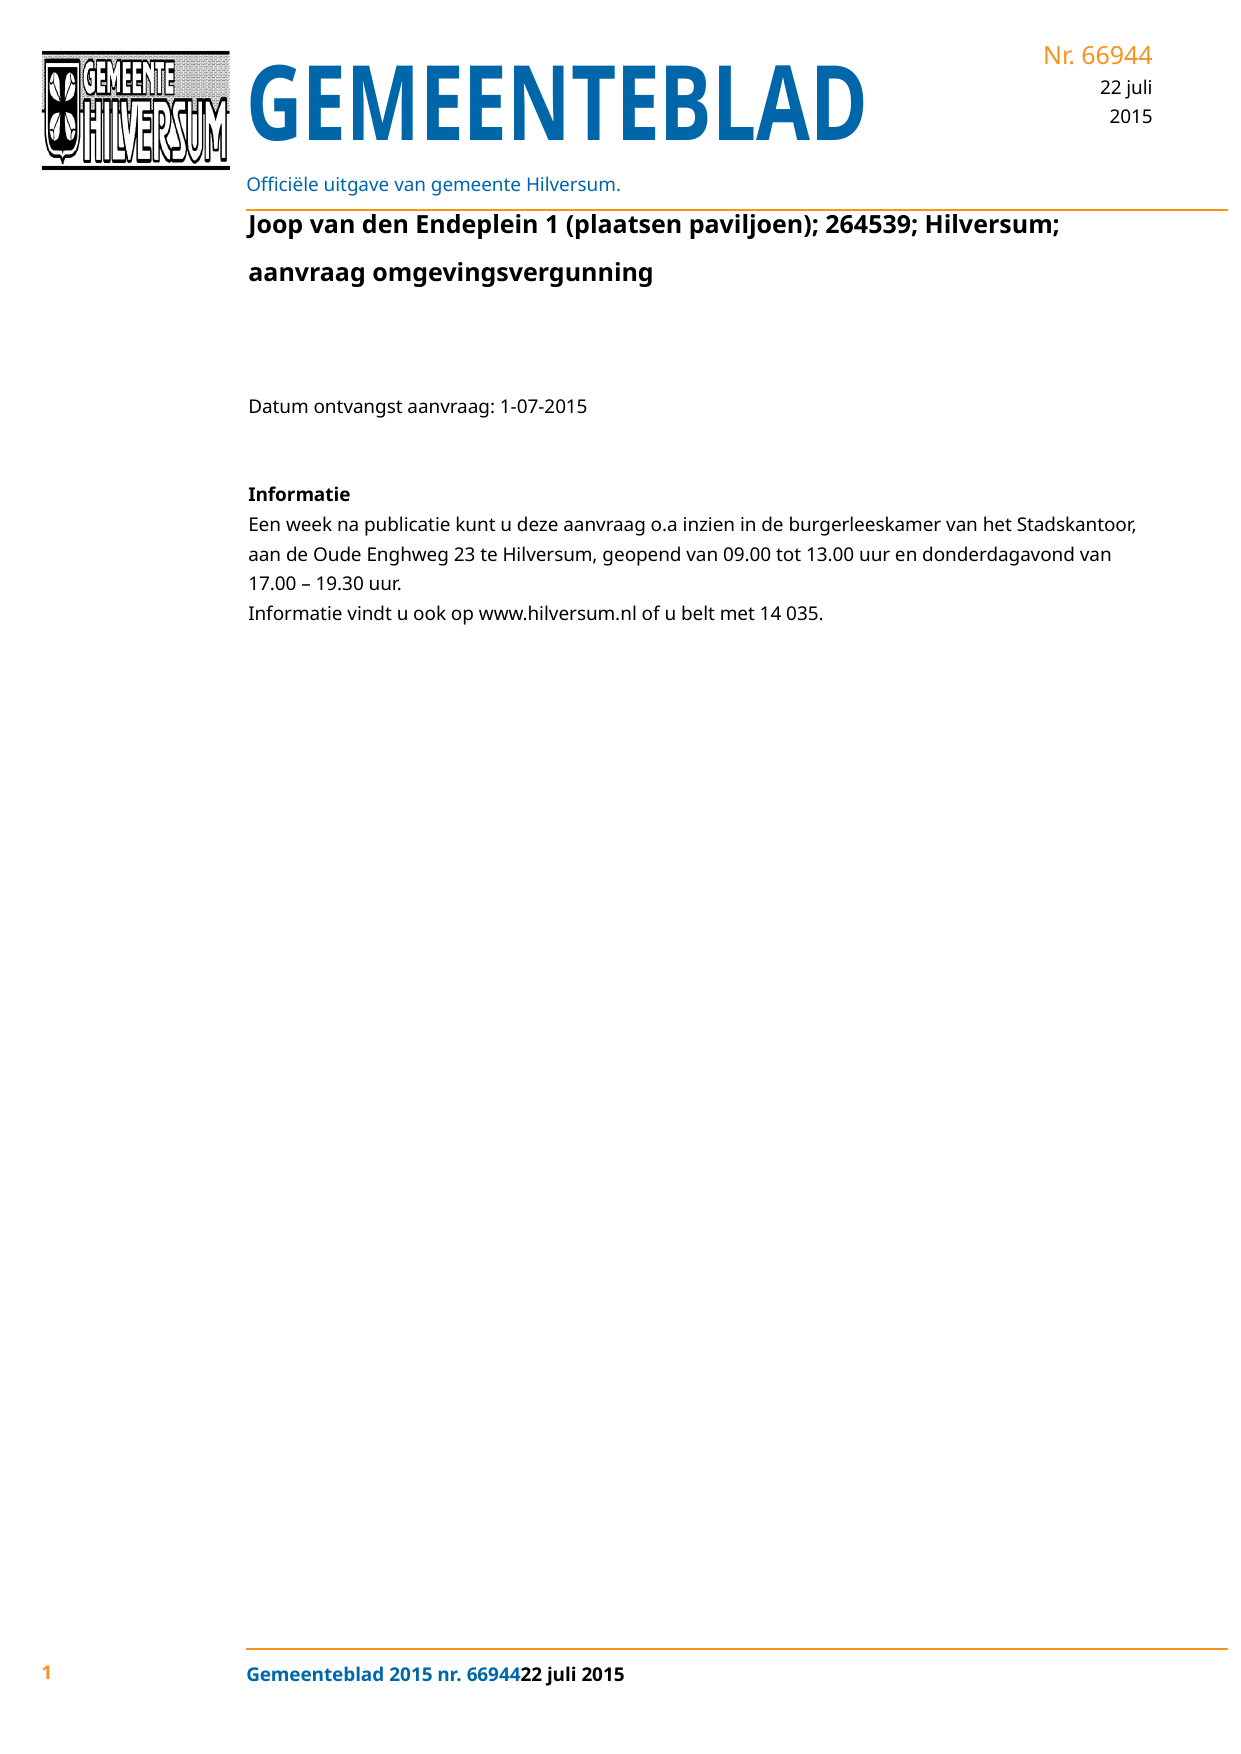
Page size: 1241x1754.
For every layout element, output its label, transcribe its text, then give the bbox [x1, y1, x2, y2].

text aan de Oude Enghweg 23 te Hilversum, geopend van 09.00 tot 13.00 uur en donderdagavond van 17.00 – 19.30 uur. [248, 541, 1152, 596]
text Datum ontvangst aanvraag: 1-07-2015 [248, 393, 1152, 419]
text Een week na publicatie kunt u deze aanvraag o.a inzien in de burgerleeskamer van het Stadskantoor, [248, 511, 1152, 537]
picture [41, 47, 231, 172]
text Joop van den Endeplein 1 (plaatsen paviljoen); 264539; Hilversum; aanvraag omgevingsvergunning [248, 211, 1152, 288]
text Informatie vindt u ook op www.hilversum.nl of u belt met 14 035. [248, 600, 1152, 626]
text Informatie [248, 482, 1152, 507]
